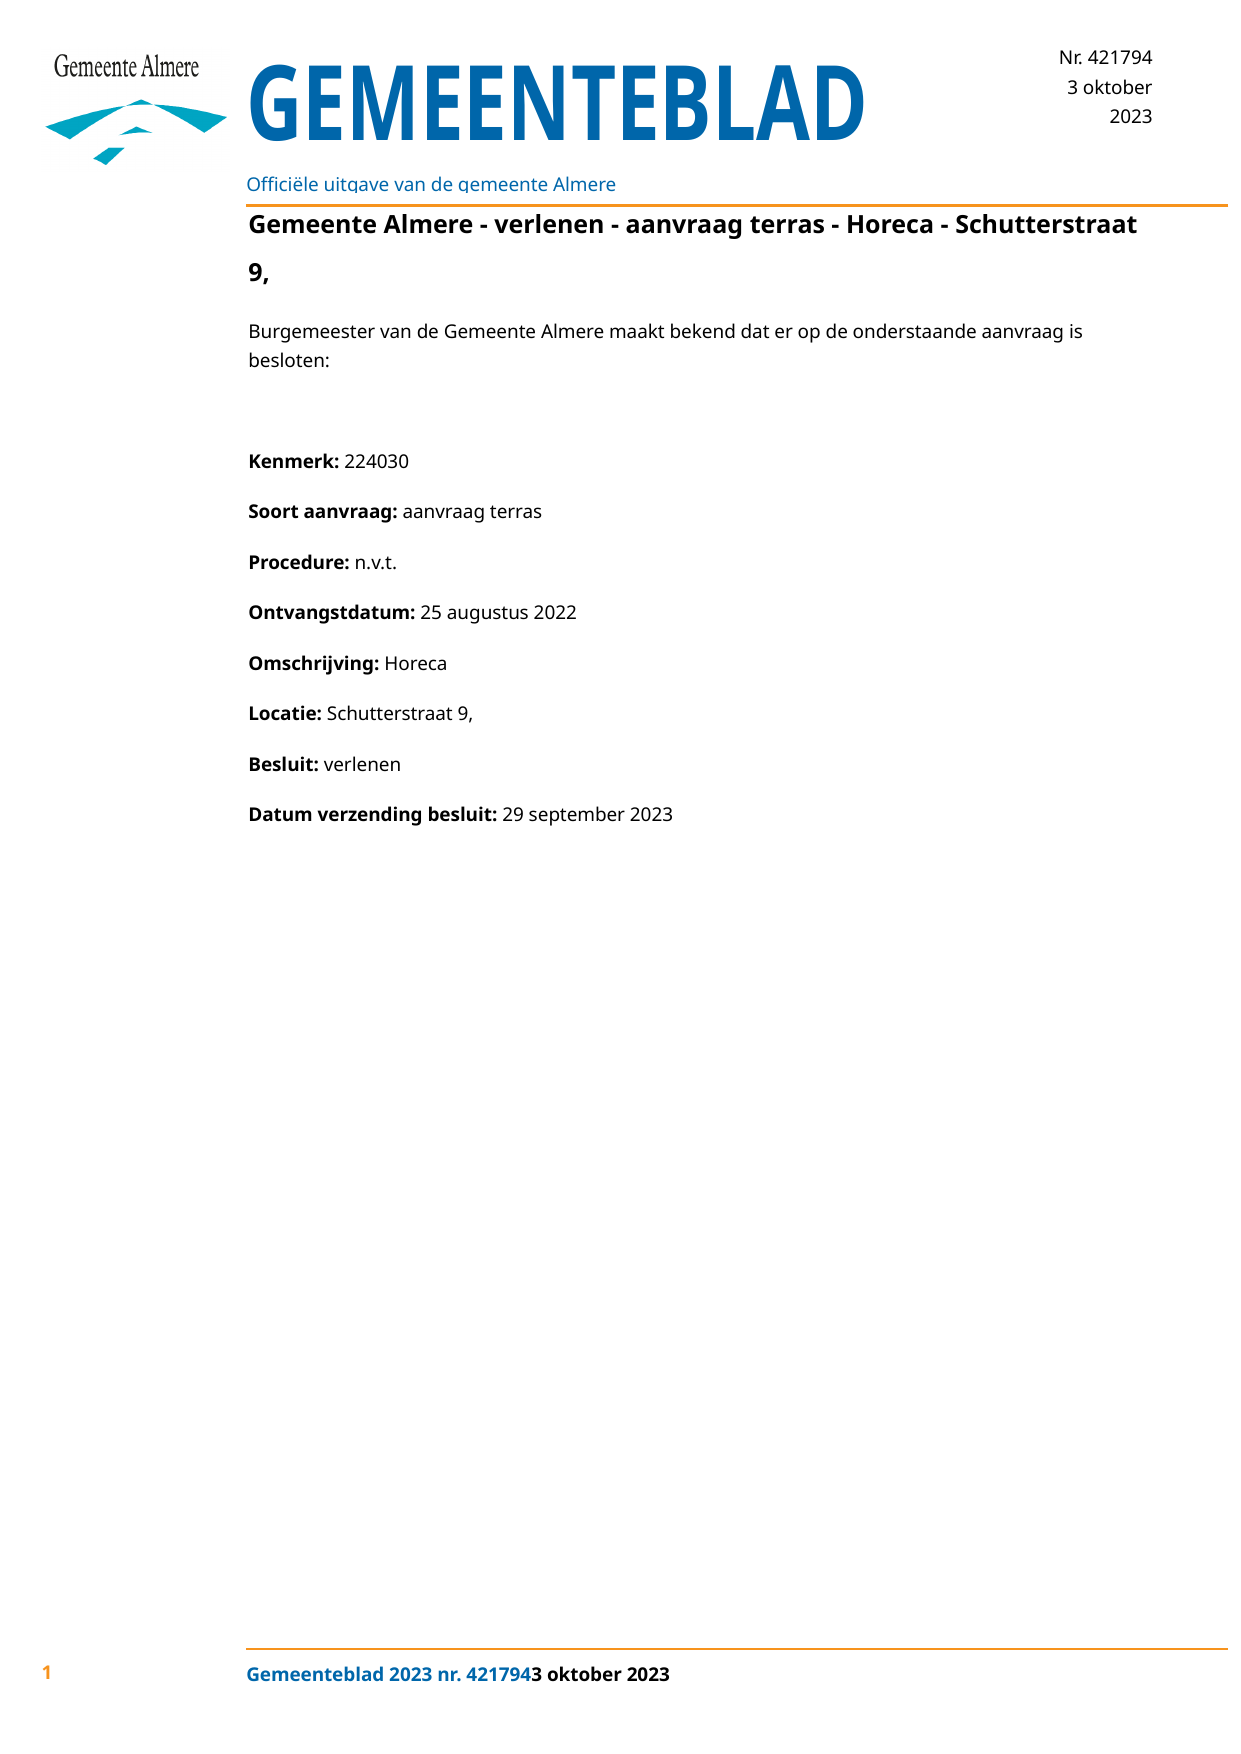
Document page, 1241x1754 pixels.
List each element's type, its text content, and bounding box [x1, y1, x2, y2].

text Soort aanvraag: aanvraag terras [248, 499, 1152, 524]
text Locatie: Schutterstraat 9, [248, 700, 1152, 726]
text Kenmerk: 224030 [248, 448, 1152, 474]
text Procedure: n.v.t. [248, 549, 1152, 575]
text Omschrijving: Horeca [248, 650, 1152, 676]
text Burgemeester van de Gemeente Almere maakt bekend dat er op de onderstaande aanvraag is besloten: [248, 318, 1152, 373]
text Gemeente Almere - verlenen - aanvraag terras - Horeca - Schutterstraat 9, [248, 207, 1152, 288]
text Datum verzending besluit: 29 september 2023 [248, 801, 1152, 827]
picture [41, 47, 231, 172]
text Ontvangstdatum: 25 augustus 2022 [248, 599, 1152, 625]
text Besluit: verlenen [248, 751, 1152, 777]
